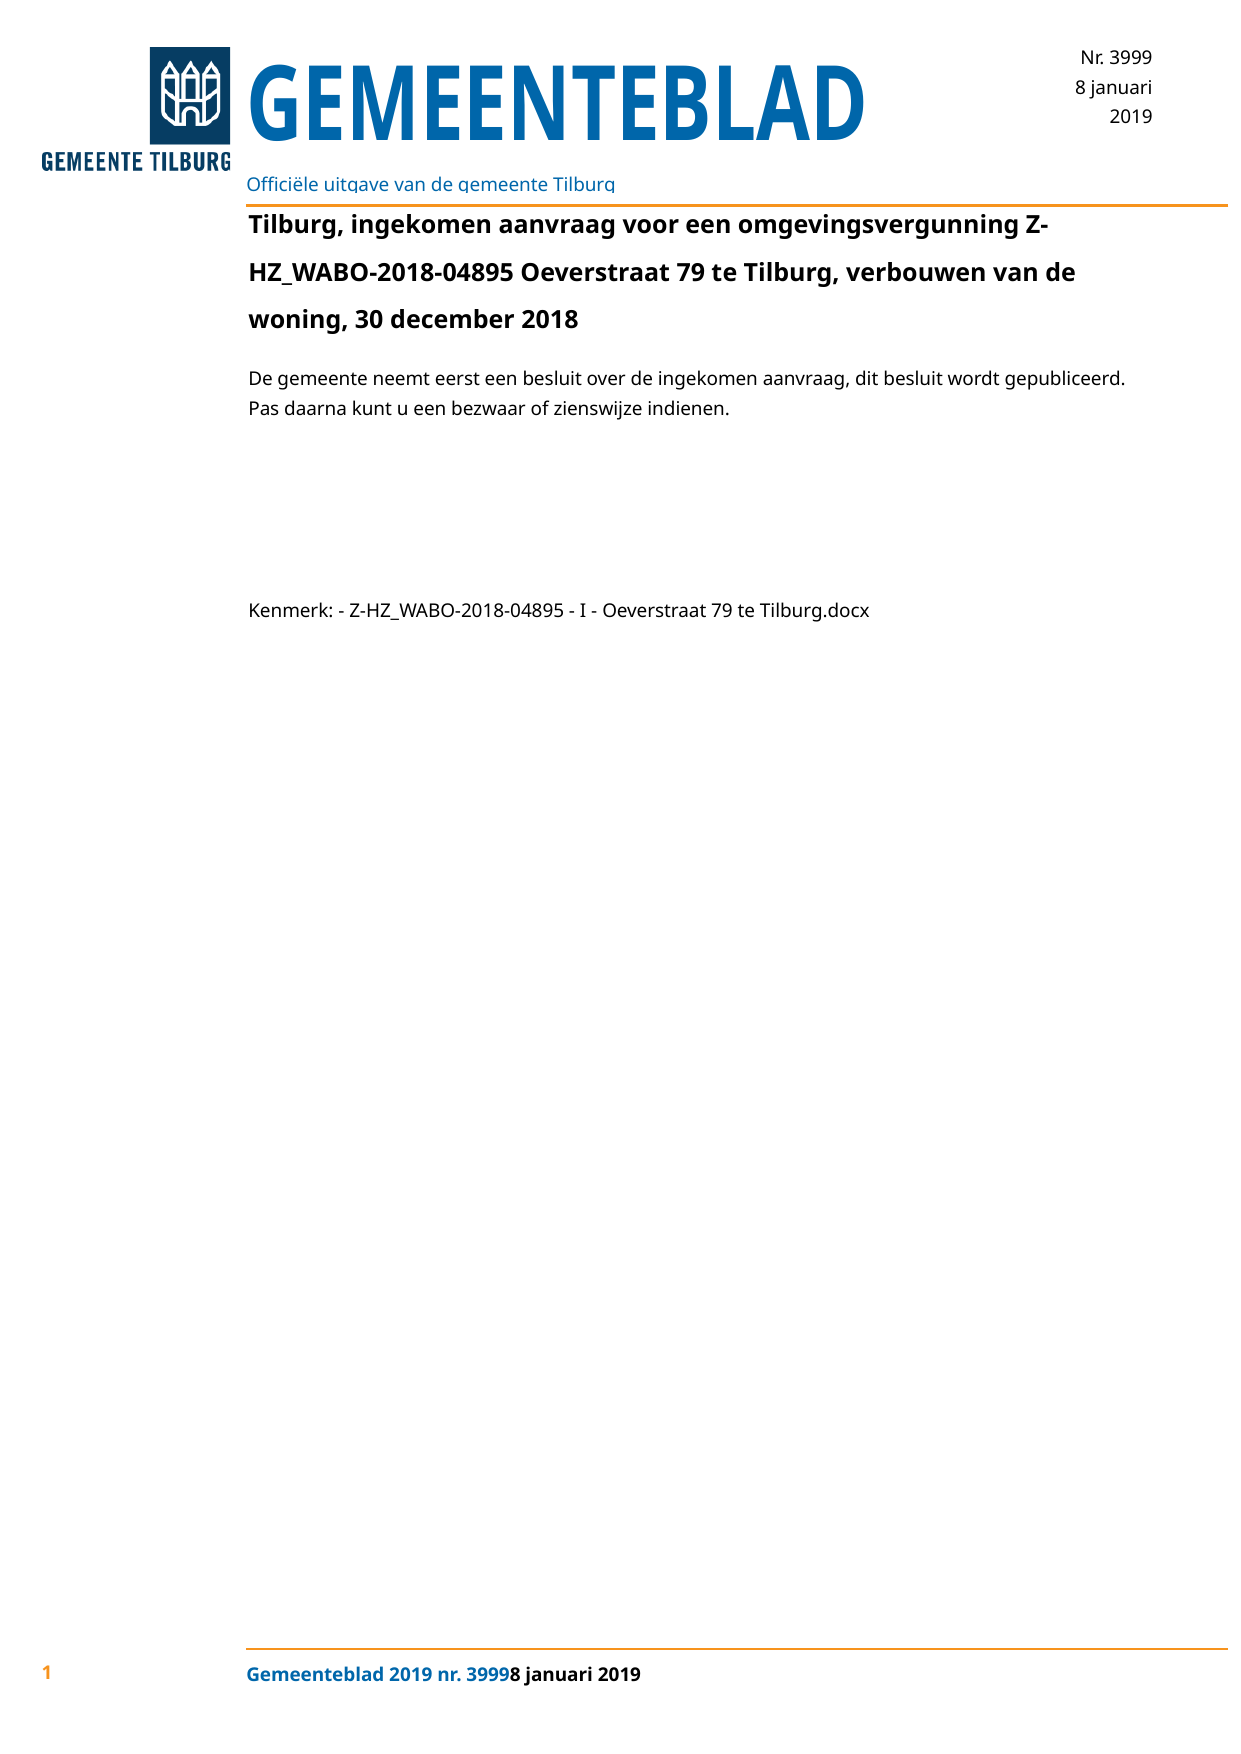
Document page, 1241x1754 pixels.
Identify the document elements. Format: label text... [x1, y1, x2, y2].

picture [41, 47, 231, 172]
text Tilburg, ingekomen aanvraag voor een omgevingsvergunning Z-HZ_WABO-2018-04895 Oeverstraat 79 te Tilburg, verbouwen van de woning, 30 december 2018 [248, 207, 1152, 336]
text Kenmerk: - Z-HZ_WABO-2018-04895 - I - Oeverstraat 79 te Tilburg.docx [248, 597, 1152, 622]
text De gemeente neemt eerst een besluit over de ingekomen aanvraag, dit besluit wordt gepubliceerd. Pas daarna kunt u een bezwaar of zienswijze indienen. [248, 366, 1152, 421]
